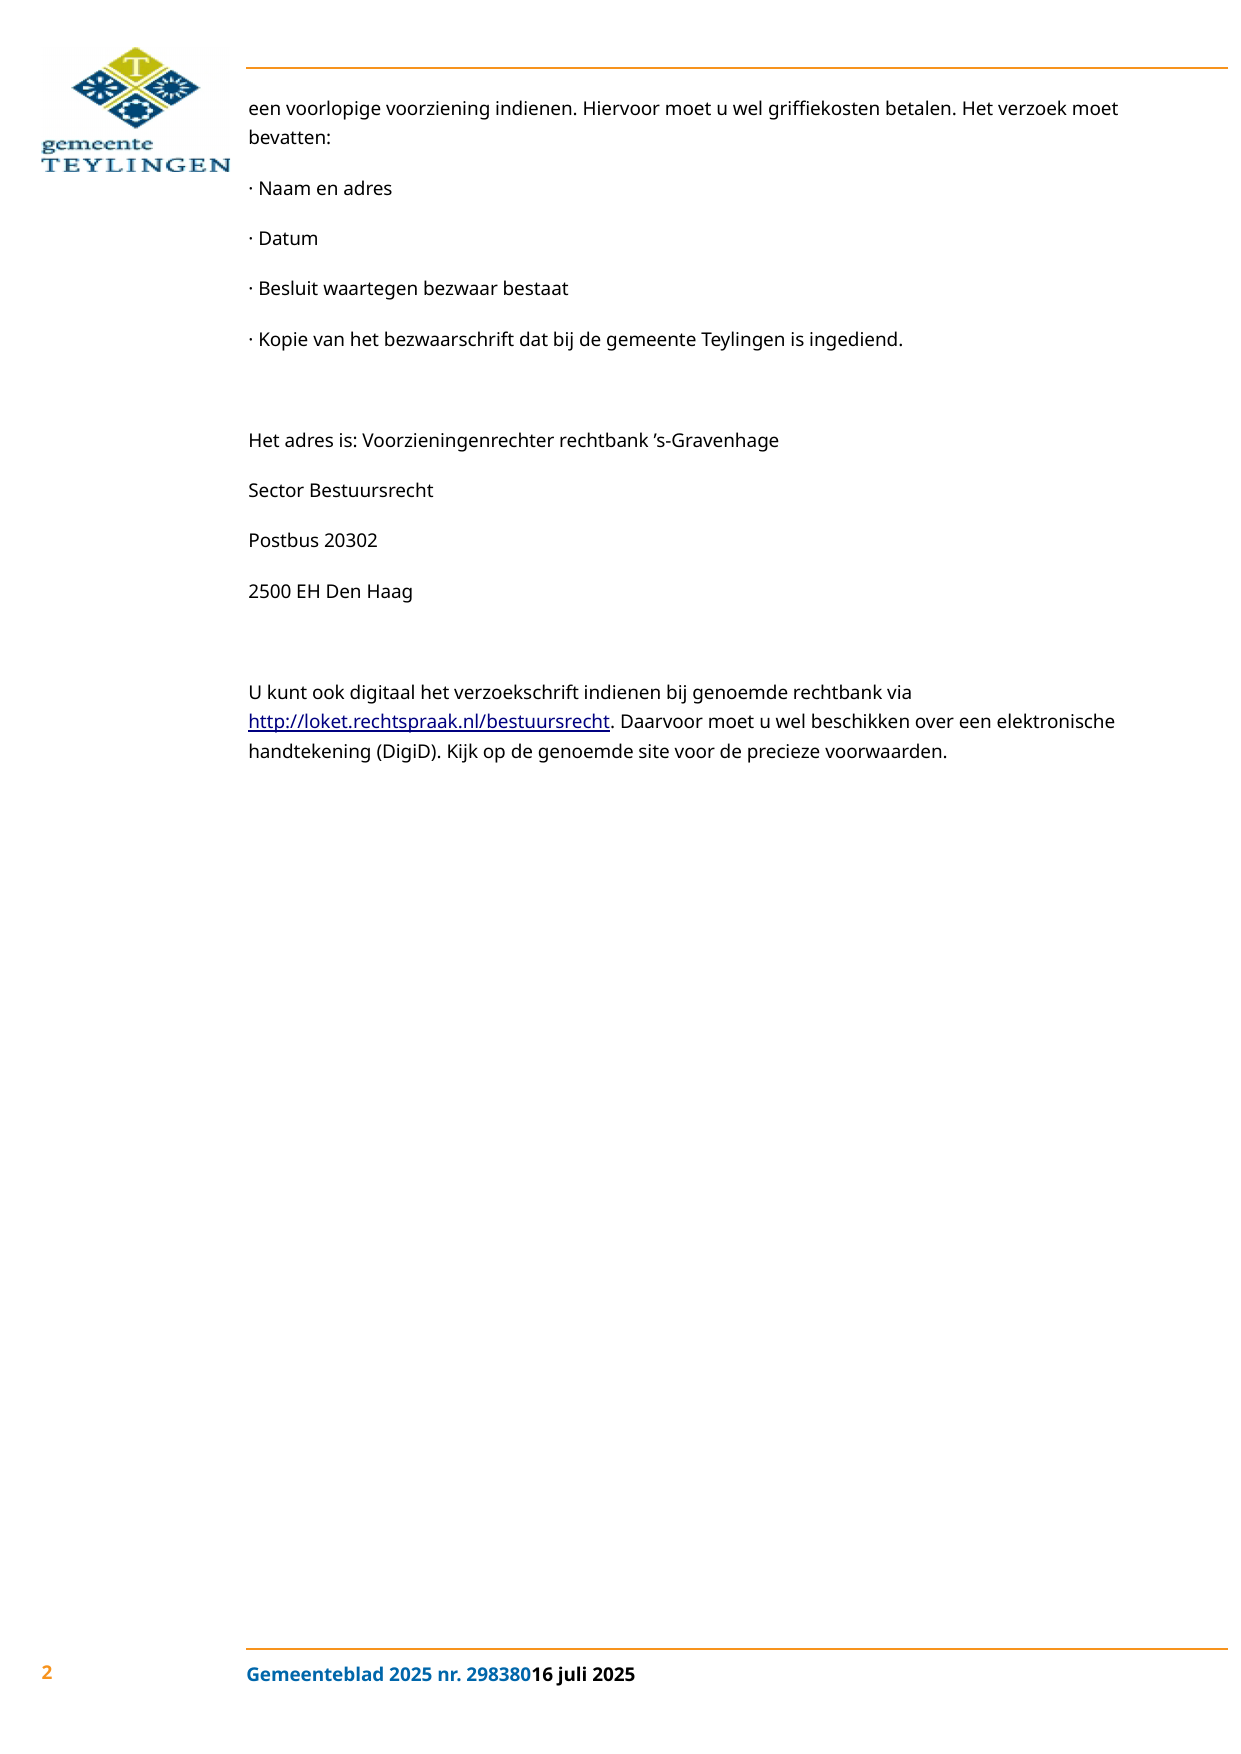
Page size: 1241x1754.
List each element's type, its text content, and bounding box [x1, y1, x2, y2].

text · Besluit waartegen bezwaar bestaat [248, 276, 1152, 301]
text · Naam en adres [248, 175, 1152, 201]
text U kunt ook digitaal het verzoekschrift indienen bij genoemde rechtbank via http://loket.rechtspraak.nl/bestuursrecht. Daarvoor moet u wel beschikken over een elektronische handtekening (DigiD). Kijk op de genoemde site voor de precieze voorwaarden. [248, 679, 1152, 764]
text 2500 EH Den Haag [248, 578, 1152, 604]
text Het adres is: Voorzieningenrechter rechtbank ’s-Gravenhage [248, 427, 1152, 453]
picture [41, 47, 231, 172]
text · Datum [248, 225, 1152, 251]
text Sector Bestuursrecht [248, 477, 1152, 503]
text · Kopie van het bezwaarschrift dat bij de gemeente Teylingen is ingediend. [248, 326, 1152, 352]
text Postbus 20302 [248, 528, 1152, 553]
text een voorlopige voorziening indienen. Hiervoor moet u wel griffiekosten betalen. Het verzoek moet bevatten: [248, 95, 1152, 150]
